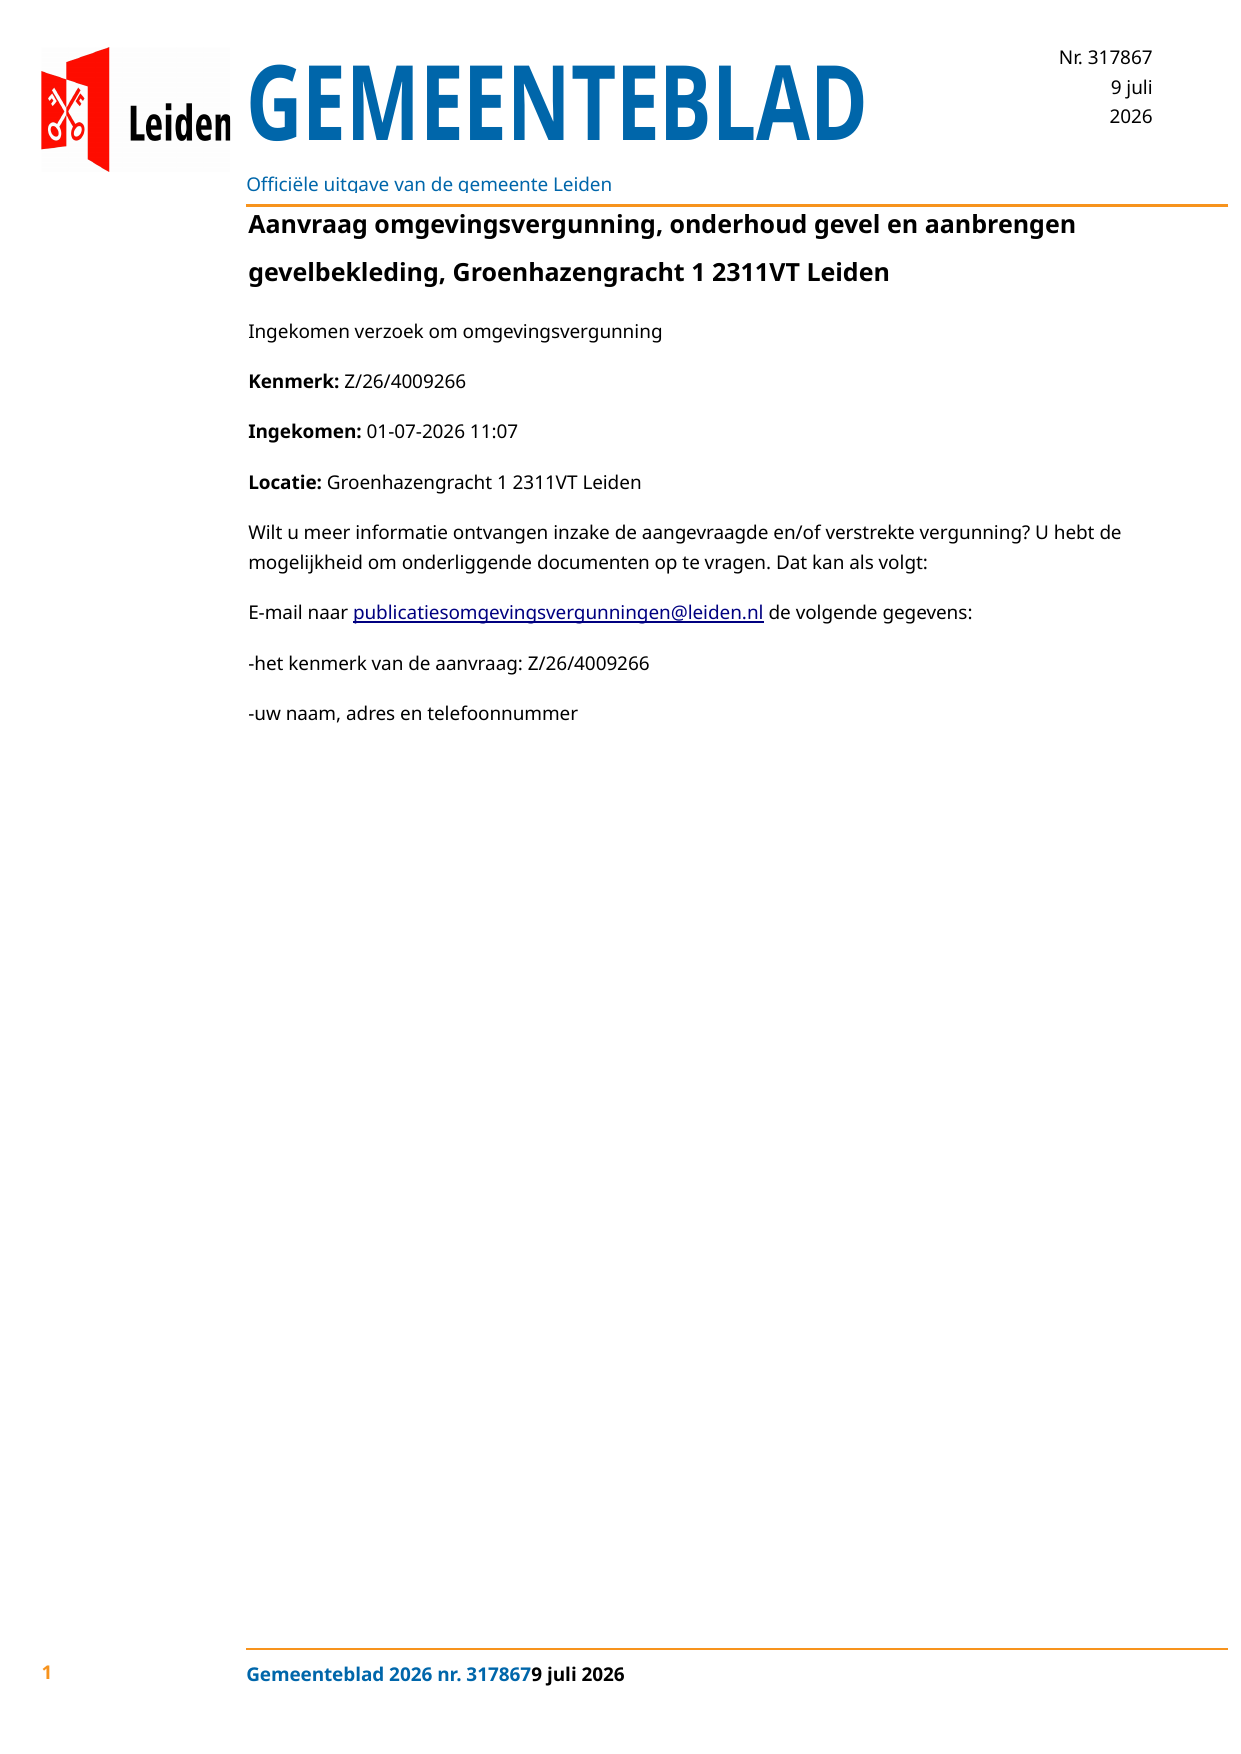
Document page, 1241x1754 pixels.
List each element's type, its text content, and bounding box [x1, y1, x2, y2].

text -het kenmerk van de aanvraag: Z/26/4009266 [248, 650, 1152, 676]
picture [41, 47, 231, 172]
text Aanvraag omgevingsvergunning, onderhoud gevel en aanbrengen gevelbekleding, Groenhazengracht 1 2311VT Leiden [248, 207, 1152, 288]
text Kenmerk: Z/26/4009266 [248, 368, 1152, 394]
text Wilt u meer informatie ontvangen inzake de aangevraagde en/of verstrekte vergunning? U hebt de mogelijkheid om onderliggende documenten op te vragen. Dat kan als volgt: [248, 519, 1152, 575]
text Ingekomen: 01-07-2026 11:07 [248, 419, 1152, 444]
text -uw naam, adres en telefoonnummer [248, 700, 1152, 726]
text E-mail naar publicatiesomgevingsvergunningen@leiden.nl de volgende gegevens: [248, 599, 1152, 625]
text Ingekomen verzoek om omgevingsvergunning [248, 318, 1152, 344]
text Locatie: Groenhazengracht 1 2311VT Leiden [248, 469, 1152, 495]
